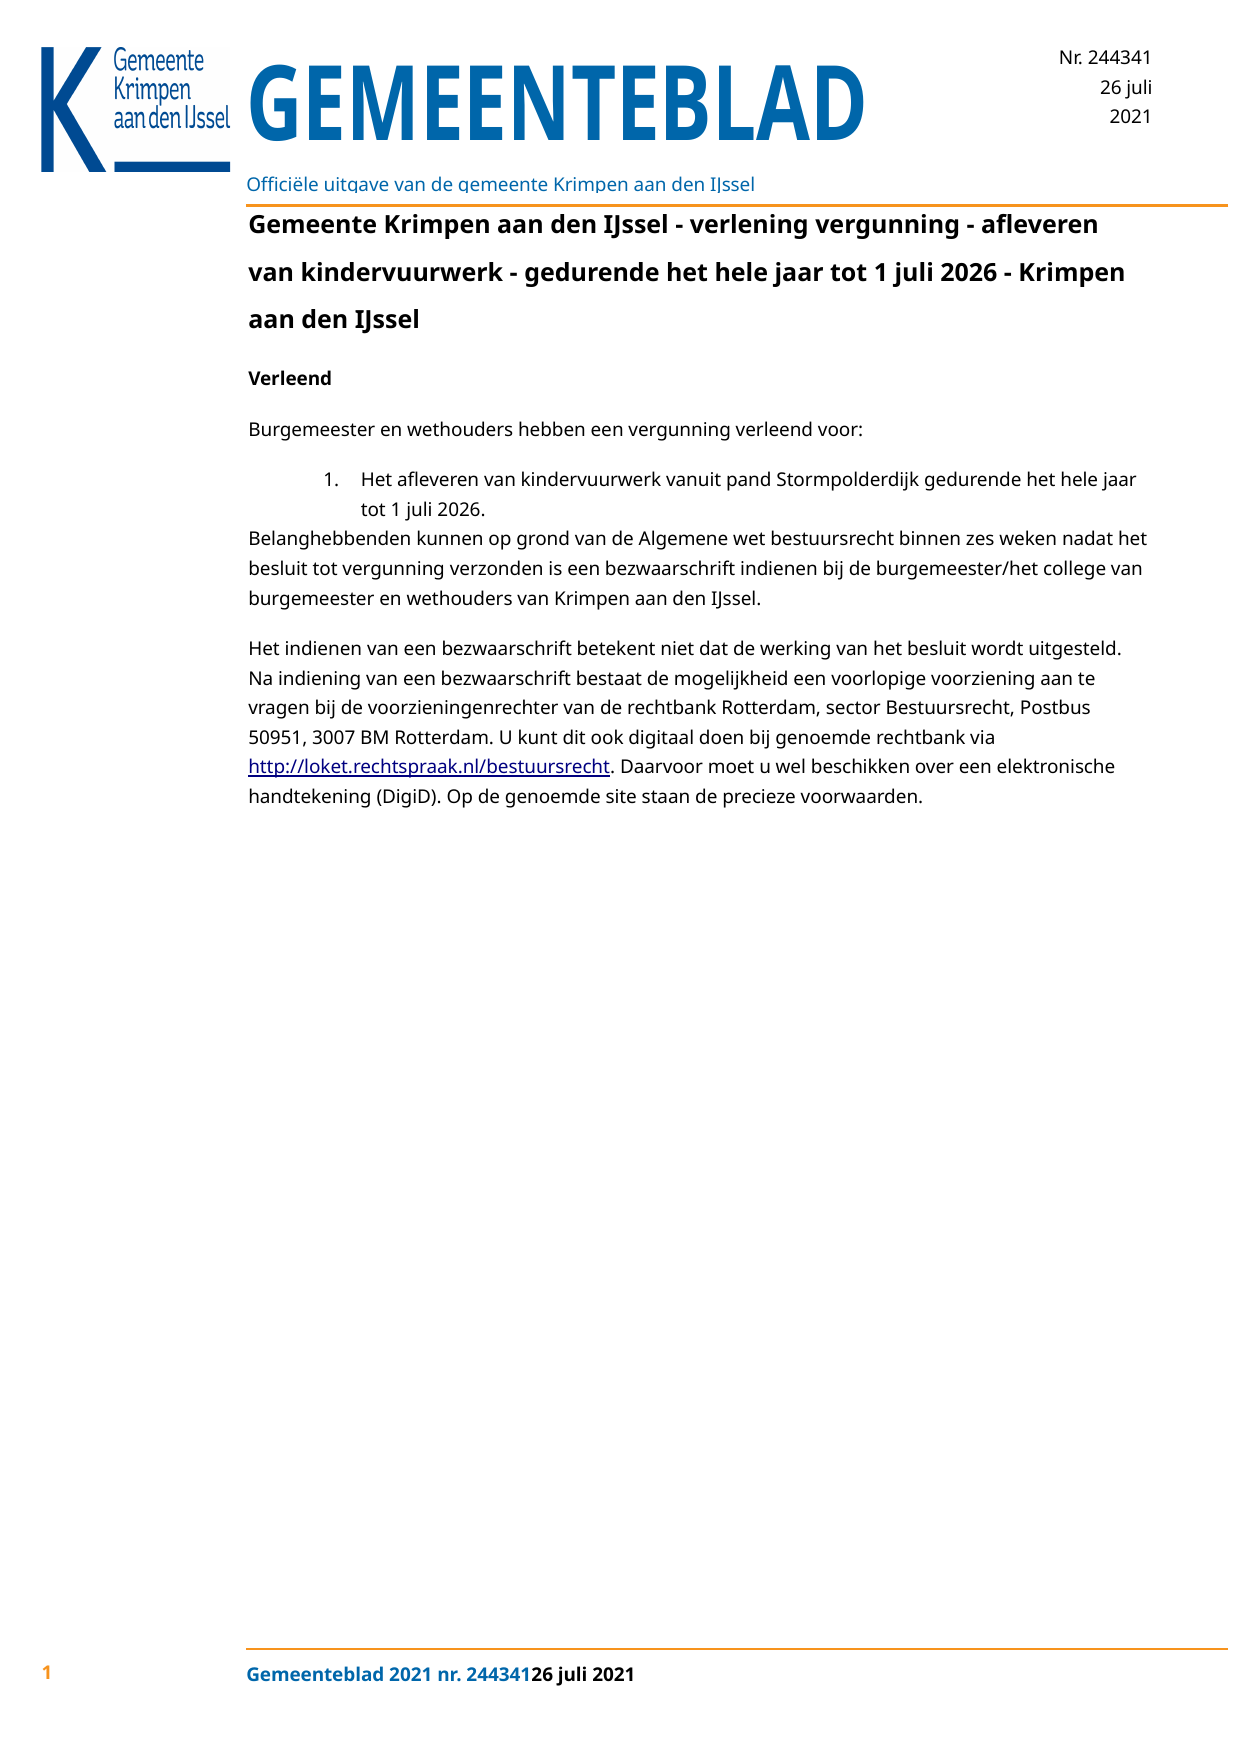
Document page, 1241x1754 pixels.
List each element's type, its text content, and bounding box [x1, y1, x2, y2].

text Gemeente Krimpen aan den IJssel - verlening vergunning - afleveren van kindervuurwerk - gedurende het hele jaar tot 1 juli 2026 - Krimpen aan den IJssel [248, 207, 1152, 336]
text Burgemeester en wethouders hebben een vergunning verleend voor: [248, 416, 1152, 442]
picture [41, 47, 231, 172]
text Verleend [248, 366, 1152, 391]
text Belanghebbenden kunnen op grond van de Algemene wet bestuursrecht binnen zes weken nadat het besluit tot vergunning verzonden is een bezwaarschrift indienen bij de burgemeester/het college van burgemeester en wethouders van Krimpen aan den IJssel. [248, 526, 1152, 610]
list Het afleveren van kindervuurwerk vanuit pand Stormpolderdijk gedurende het hele jaar tot 1 juli 2026. [323, 466, 1152, 522]
text Het indienen van een bezwaarschrift betekent niet dat de werking van het besluit wordt uitgesteld. Na indiening van een bezwaarschrift bestaat de mogelijkheid een voorlopige voorziening aan te vragen bij de voorzieningenrechter van de rechtbank Rotterdam, sector Bestuursrecht, Postbus 50951, 3007 BM Rotterdam. U kunt dit ook digitaal doen bij genoemde rechtbank via http://loket.rechtspraak.nl/bestuursrecht. Daarvoor moet u wel beschikken over een elektronische handtekening (DigiD). Op de genoemde site staan de precieze voorwaarden. [248, 635, 1152, 809]
